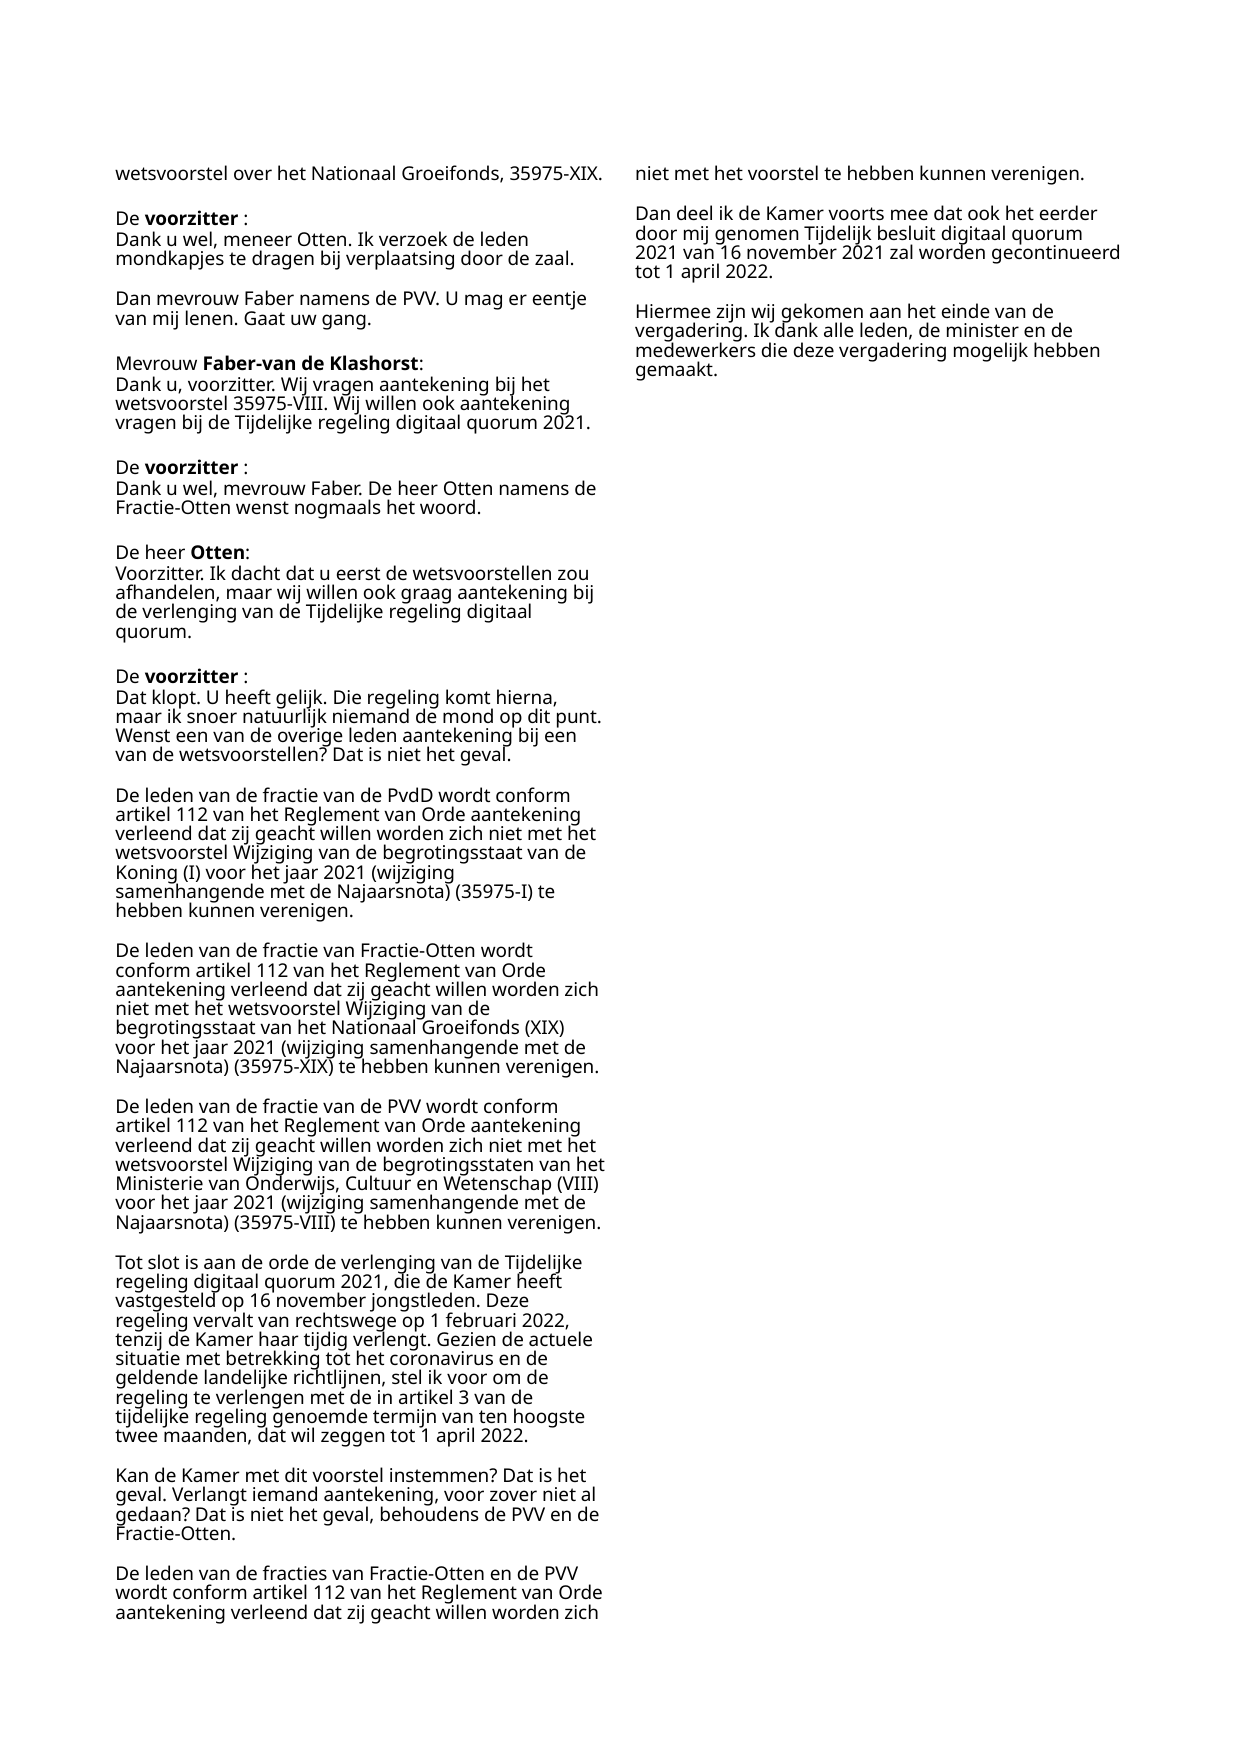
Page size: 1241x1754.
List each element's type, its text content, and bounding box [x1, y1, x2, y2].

text De voorzitter : [115, 205, 605, 231]
text De voorzitter : [115, 663, 605, 689]
text Kan de Kamer met dit voorstel instemmen? Dat is het geval. Verlangt iemand aantekening, voor zover niet al gedaan? Dat is niet het geval, behoudens de PVV en de Fractie-Otten. [115, 1467, 605, 1544]
text Dank u wel, mevrouw Faber. De heer Otten namens de Fractie-Otten wenst nogmaals het woord. [115, 480, 605, 518]
text Mevrouw Faber-van de Klashorst: [115, 350, 605, 376]
text Hiermee zijn wij gekomen aan het einde van de vergadering. Ik dank alle leden, de minister en de medewerkers die deze vergadering mogelijk hebben gemaakt. [635, 303, 1125, 380]
text De leden van de fracties van Fractie-Otten en de PVV wordt conform artikel 112 van het Reglement van Orde aantekening verleend dat zij geacht willen worden zich [115, 1565, 605, 1623]
text wetsvoorstel over het Nationaal Groeifonds, 35975-XIX. [115, 165, 605, 184]
text Dank u, voorzitter. Wij vragen aantekening bij het wetsvoorstel 35975-VIII. Wij willen ook aantekening vragen bij de Tijdelijke regeling digitaal quorum 2021. [115, 376, 605, 433]
text De leden van de fractie van de PvdD wordt conform artikel 112 van het Reglement van Orde aantekening verleend dat zij geacht willen worden zich niet met het wetsvoorstel Wijziging van de begrotingsstaat van de Koning (I) voor het jaar 2021 (wijziging samenhangende met de Najaarsnota) (35975-I) te hebben kunnen verenigen. [115, 787, 605, 921]
text De heer Otten: [115, 539, 605, 565]
text Tot slot is aan de orde de verlenging van de Tijdelijke regeling digitaal quorum 2021, die de Kamer heeft vastgesteld op 16 november jongstleden. Deze regeling vervalt van rechtswege op 1 februari 2022, tenzij de Kamer haar tijdig verlengt. Gezien de actuele situatie met betrekking tot het coronavirus en de geldende landelijke richtlijnen, stel ik voor om de regeling te verlengen met de in artikel 3 van de tijdelijke regeling genoemde termijn van ten hoogste twee maanden, dat wil zeggen tot 1 april 2022. [115, 1254, 605, 1446]
text De voorzitter : [115, 454, 605, 480]
text Dan deel ik de Kamer voorts mee dat ook het eerder door mij genomen Tijdelijk besluit digitaal quorum 2021 van 16 november 2021 zal worden gecontinueerd tot 1 april 2022. [635, 205, 1125, 282]
text Dan mevrouw Faber namens de PVV. U mag er eentje van mij lenen. Gaat uw gang. [115, 290, 605, 329]
text Dat klopt. U heeft gelijk. Die regeling komt hierna, maar ik snoer natuurlijk niemand de mond op dit punt. Wenst een van de overige leden aantekening bij een van de wetsvoorstellen? Dat is niet het geval. [115, 689, 605, 766]
text niet met het voorstel te hebben kunnen verenigen. [635, 165, 1125, 184]
text Voorzitter. Ik dacht dat u eerst de wetsvoorstellen zou afhandelen, maar wij willen ook graag aantekening bij de verlenging van de Tijdelijke regeling digitaal quorum. [115, 565, 605, 642]
text De leden van de fractie van Fractie-Otten wordt conform artikel 112 van het Reglement van Orde aantekening verleend dat zij geacht willen worden zich niet met het wetsvoorstel Wijziging van de begrotingsstaat van het Nationaal Groeifonds (XIX) voor het jaar 2021 (wijziging samenhangende met de Najaarsnota) (35975-XIX) te hebben kunnen verenigen. [115, 942, 605, 1077]
text Dank u wel, meneer Otten. Ik verzoek de leden mondkapjes te dragen bij verplaatsing door de zaal. [115, 231, 605, 270]
text De leden van de fractie van de PVV wordt conform artikel 112 van het Reglement van Orde aantekening verleend dat zij geacht willen worden zich niet met het wetsvoorstel Wijziging van de begrotingsstaten van het Ministerie van Onderwijs, Cultuur en Wetenschap (VIII) voor het jaar 2021 (wijziging samenhangende met de Najaarsnota) (35975-VIII) te hebben kunnen verenigen. [115, 1098, 605, 1233]
